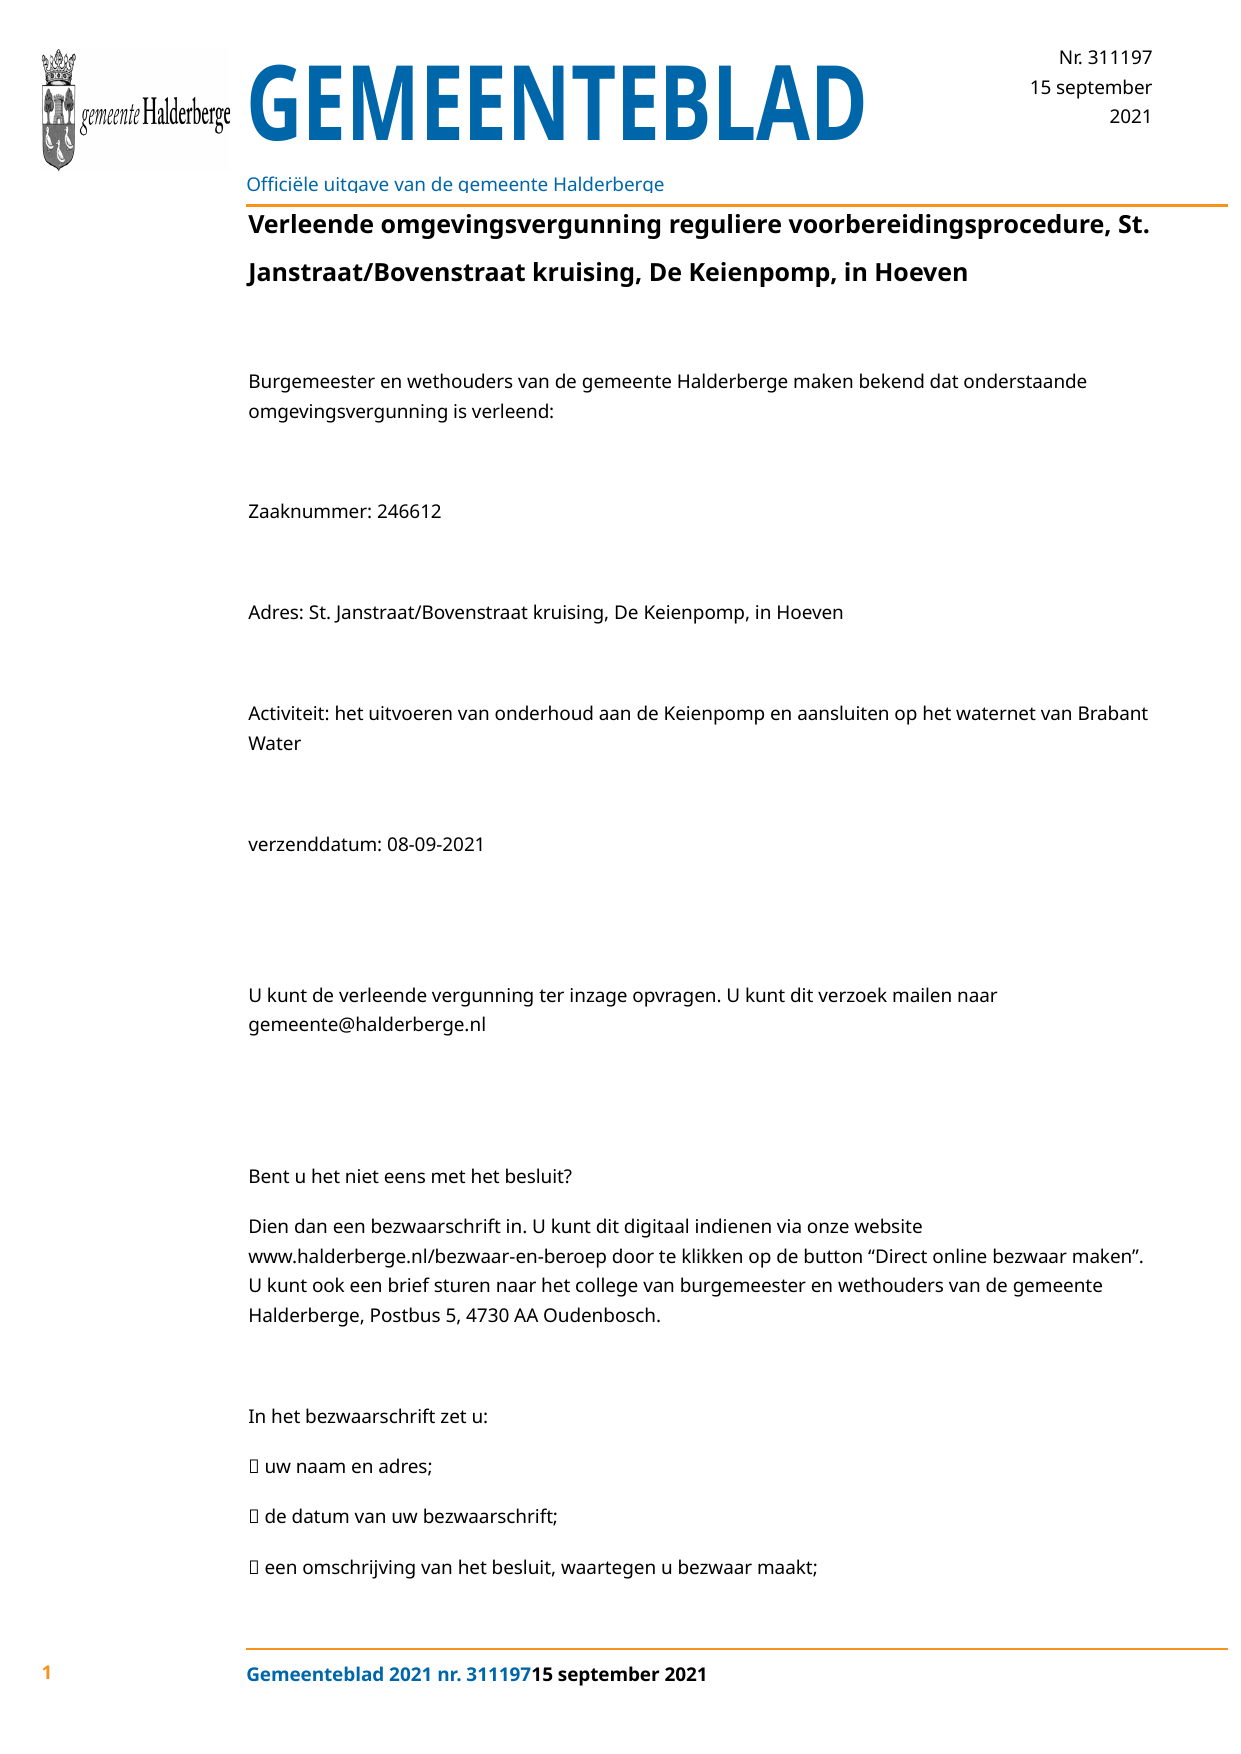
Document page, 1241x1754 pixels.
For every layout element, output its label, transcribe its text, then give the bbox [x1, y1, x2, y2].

text verzenddatum: 08-09-2021 [248, 831, 1152, 857]
text Zaaknummer: 246612 [248, 499, 1152, 524]
text In het bezwaarschrift zet u: [248, 1403, 1152, 1429]
picture [41, 47, 231, 172]
text Dien dan een bezwaarschrift in. U kunt dit digitaal indienen via onze website www.halderberge.nl/bezwaar-en-beroep door te klikken op de button “Direct online bezwaar maken”. U kunt ook een brief sturen naar het college van burgemeester en wethouders van de gemeente Halderberge, Postbus 5, 4730 AA Oudenbosch. [248, 1213, 1152, 1328]
text  een omschrijving van het besluit, waartegen u bezwaar maakt; [248, 1554, 1152, 1580]
text Activiteit: het uitvoeren van onderhoud aan de Keienpomp en aansluiten op het waternet van Brabant Water [248, 700, 1152, 756]
text Burgemeester en wethouders van de gemeente Halderberge maken bekend dat onderstaande omgevingsvergunning is verleend: [248, 368, 1152, 424]
text U kunt de verleende vergunning ter inzage opvragen. U kunt dit verzoek mailen naar gemeente@halderberge.nl [248, 982, 1152, 1037]
text Verleende omgevingsvergunning reguliere voorbereidingsprocedure, St. Janstraat/Bovenstraat kruising, De Keienpomp, in Hoeven [248, 207, 1152, 288]
text  de datum van uw bezwaarschrift; [248, 1504, 1152, 1529]
text  uw naam en adres; [248, 1453, 1152, 1479]
text Adres: St. Janstraat/Bovenstraat kruising, De Keienpomp, in Hoeven [248, 599, 1152, 625]
text Bent u het niet eens met het besluit? [248, 1163, 1152, 1189]
